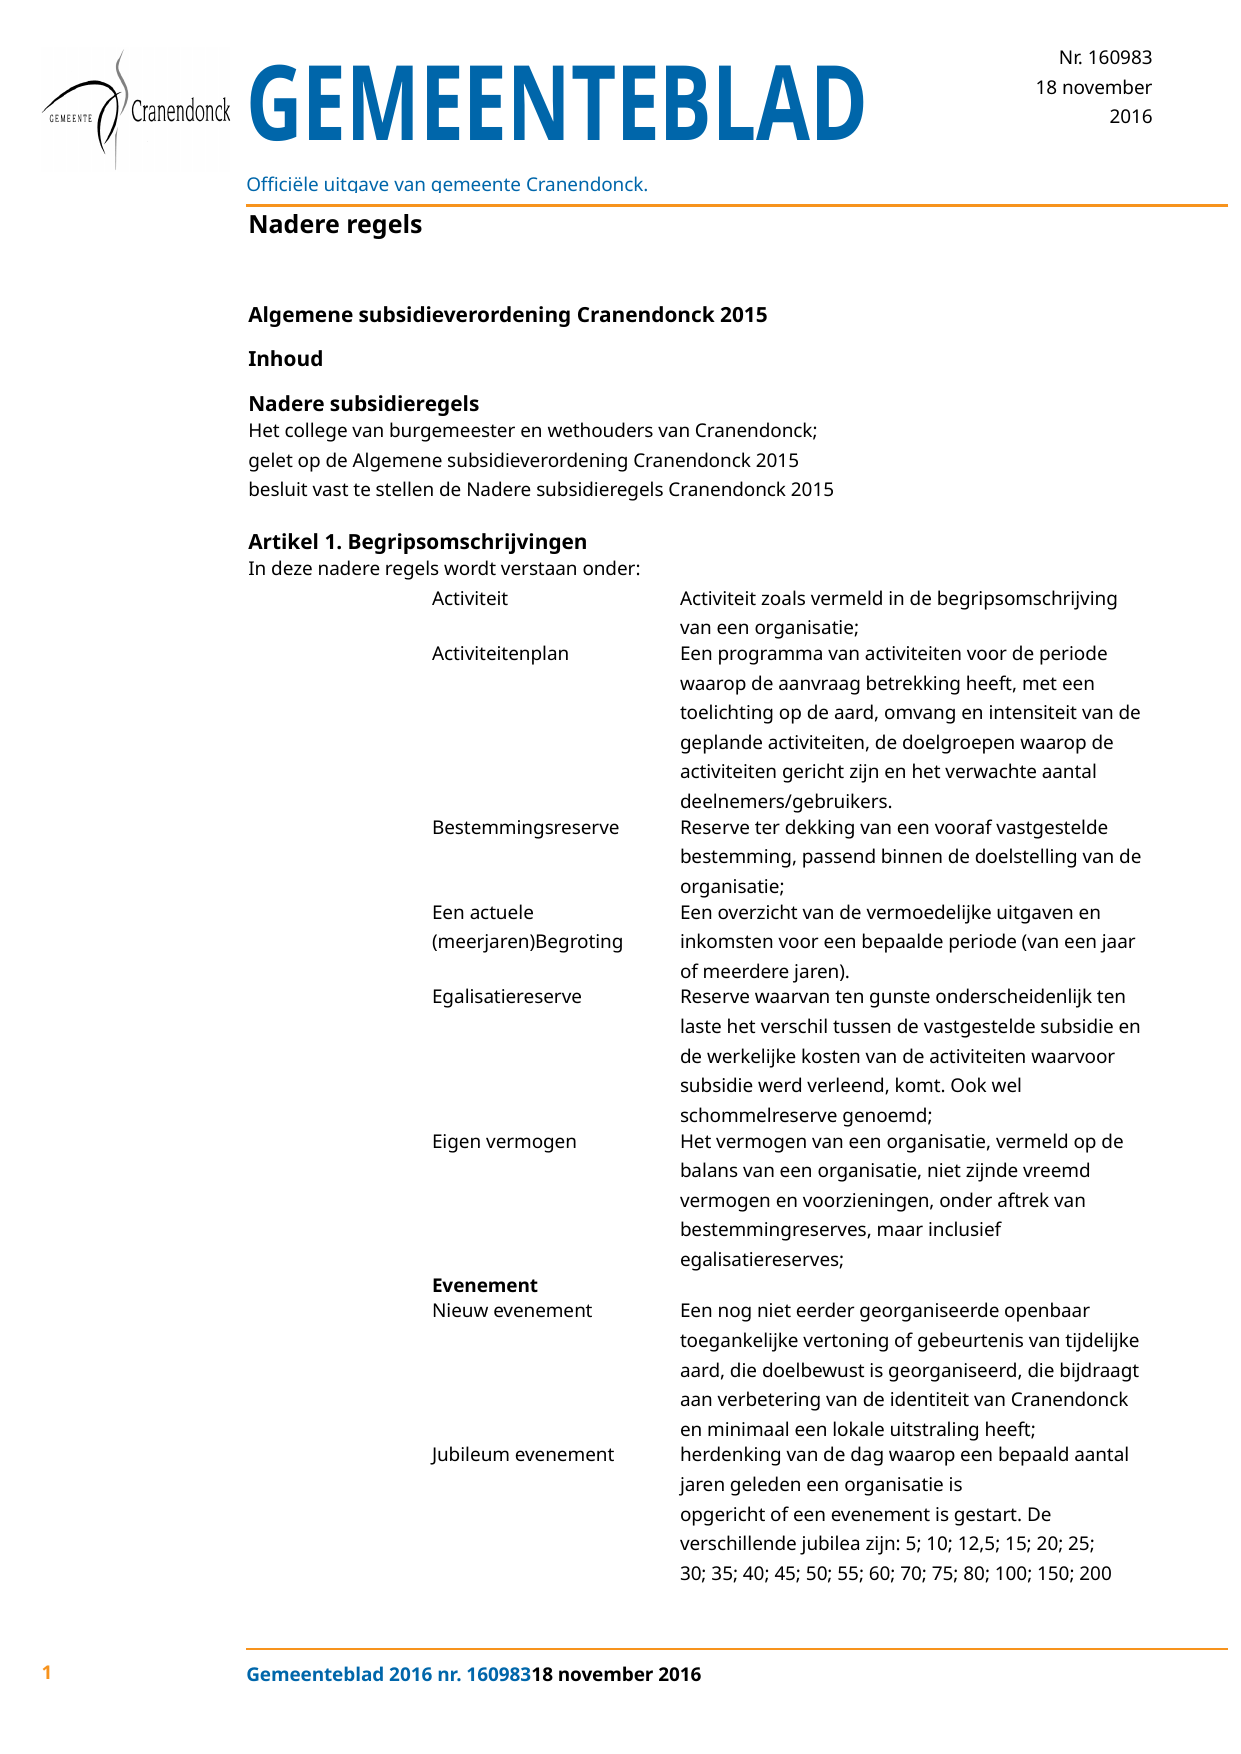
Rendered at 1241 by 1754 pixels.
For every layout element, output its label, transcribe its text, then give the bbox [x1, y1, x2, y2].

table_header Activiteit zoals vermeld in de begripsomschrijving van een organisatie; [680, 585, 1152, 640]
table_cell Reserve ter dekking van een vooraf vastgestelde bestemming, passend binnen de doelstelling van de organisatie; [680, 814, 1152, 899]
text Algemene subsidieverordening Cranendonck 2015 [248, 300, 1152, 328]
text Nadere regels [248, 207, 1152, 241]
table_cell [248, 1272, 432, 1298]
table_cell Reserve waarvan ten gunste onderscheidenlijk ten laste het verschil tussen de vastgestelde subsidie en de werkelijke kosten van de activiteiten waarvoor subsidie werd verleend, komt. Ook wel schommelreserve genoemd; [680, 984, 1152, 1128]
table_cell Nieuw evenement [432, 1298, 680, 1442]
table_cell [680, 1272, 1152, 1298]
text Artikel 1. Begripsomschrijvingen [248, 527, 1152, 555]
table_cell Bestemmingsreserve [432, 814, 680, 899]
table_header [248, 585, 432, 640]
table_cell Een nog niet eerder georganiseerde openbaar toegankelijke vertoning of gebeurtenis van tijdelijke aard, die doelbewust is georganiseerd, die bijdraagt aan verbetering van de identiteit van Cranendonck en minimaal een lokale uitstraling heeft; [680, 1298, 1152, 1442]
text Nadere subsidieregels [248, 389, 1152, 417]
table_cell Activiteitenplan [432, 640, 680, 814]
text In deze nadere regels wordt verstaan onder: [248, 555, 1152, 581]
text Het college van burgemeester en wethouders van Cranendonck; [248, 417, 1152, 443]
text Inhoud [248, 344, 1152, 373]
table_cell Eigen vermogen [432, 1128, 680, 1272]
table_cell [248, 1442, 432, 1586]
picture [41, 47, 231, 172]
table_cell Een actuele (meerjaren)Begroting [432, 899, 680, 984]
table_cell Het vermogen van een organisatie, vermeld op de balans van een organisatie, niet zijnde vreemd vermogen en voorzieningen, onder aftrek van bestemmingreserves, maar inclusief egalisatiereserves; [680, 1128, 1152, 1272]
table_cell [248, 1298, 432, 1442]
text gelet op de Algemene subsidieverordening Cranendonck 2015 [248, 447, 1152, 473]
table_cell [248, 1128, 432, 1272]
table_cell [248, 814, 432, 899]
table_cell Jubileum evenement [432, 1442, 680, 1586]
table_cell [248, 984, 432, 1128]
text besluit vast te stellen de Nadere subsidieregels Cranendonck 2015 [248, 476, 1152, 502]
table_cell Een overzicht van de vermoedelijke uitgaven en inkomsten voor een bepaalde periode (van een jaar of meerdere jaren). [680, 899, 1152, 984]
table_cell Een programma van activiteiten voor de periode waarop de aanvraag betrekking heeft, met een toelichting op de aard, omvang en intensiteit van de geplande activiteiten, de doelgroepen waarop de activiteiten gericht zijn en het verwachte aantal deelnemers/gebruikers. [680, 640, 1152, 814]
table_header Activiteit [432, 585, 680, 640]
table_cell herdenking van de dag waarop een bepaald aantal jaren geleden een organisatie is opgericht of een evenement is gestart. De verschillende jubilea zijn: 5; 10; 12,5; 15; 20; 25; 30; 35; 40; 45; 50; 55; 60; 70; 75; 80; 100; 150; 200 [680, 1442, 1152, 1586]
table_cell [248, 899, 432, 984]
table_cell [248, 640, 432, 814]
table_cell Evenement [432, 1272, 680, 1298]
table_cell Egalisatiereserve [432, 984, 680, 1128]
